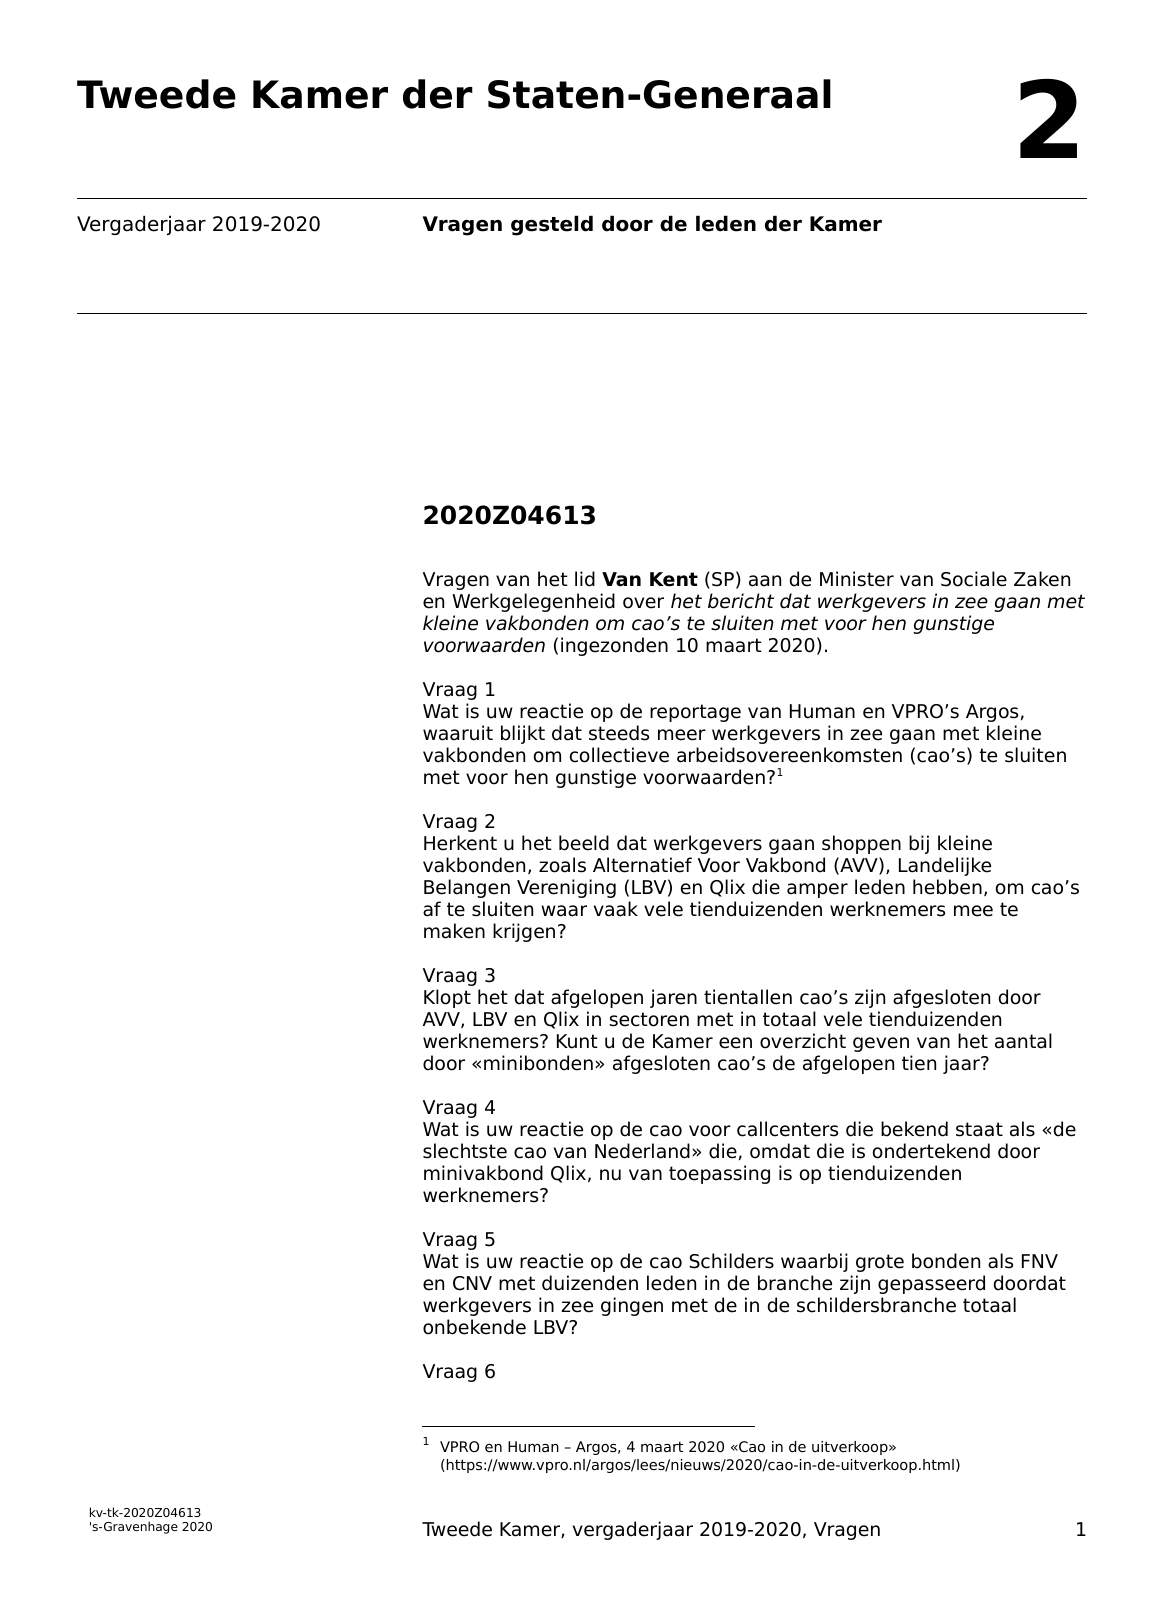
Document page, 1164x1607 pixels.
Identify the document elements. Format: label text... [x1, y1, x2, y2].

text Wat is uw reactie op de reportage van Human en VPRO’s Argos, waaruit blijkt dat steeds meer werkgevers in zee gaan met kleine vakbonden om collectieve arbeidsovereenkomsten (cao’s) te sluiten met voor hen gunstige voorwaarden? [422, 701, 1087, 789]
table_header Tweede Kamer der Staten-Generaal [77, 59, 886, 198]
text kv-tk-2020Z04613 [88, 1506, 323, 1520]
text Vraag 5 [422, 1229, 1087, 1251]
text Wat is uw reactie op de cao voor callcenters die bekend staat als «de slechtste cao van Nederland» die, omdat die is ondertekend door minivakbond Qlix, nu van toepassing is op tienduizenden werknemers? [422, 1119, 1087, 1207]
text VPRO en Human – Argos, 4 maart 2020 «Cao in de uitverkoop» (https://www.vpro.nl/argos/lees/nieuws/2020/cao-in-de-uitverkoop.html) [422, 1435, 1087, 1474]
text Klopt het dat afgelopen jaren tientallen cao’s zijn afgesloten door AVV, LBV en Qlix in sectoren met in totaal vele tienduizenden werknemers? Kunt u de Kamer een overzicht geven van het aantal door «minibonden» afgesloten cao’s de afgelopen tien jaar? [422, 987, 1087, 1075]
text Vraag 6 [422, 1361, 1087, 1383]
table_cell Vergaderjaar 2019-2020 [77, 199, 422, 313]
text 2020Z04613 [422, 501, 1087, 531]
text Vraag 2 [422, 811, 1087, 833]
table_cell Vragen gesteld door de leden der Kamer [422, 199, 1087, 313]
text 's-Gravenhage 2020 [88, 1520, 323, 1534]
text Vraag 4 [422, 1097, 1087, 1119]
table_header 2 [886, 59, 1087, 198]
text Vraag 1 [422, 679, 1087, 701]
text Wat is uw reactie op de cao Schilders waarbij grote bonden als FNV en CNV met duizenden leden in de branche zijn gepasseerd doordat werkgevers in zee gingen met de in de schildersbranche totaal onbekende LBV? [422, 1251, 1087, 1339]
text Vraag 3 [422, 965, 1087, 987]
text Herkent u het beeld dat werkgevers gaan shoppen bij kleine vakbonden, zoals Alternatief Voor Vakbond (AVV), Landelijke Belangen Vereniging (LBV) en Qlix die amper leden hebben, om cao’s af te sluiten waar vaak vele tienduizenden werknemers mee te maken krijgen? [422, 833, 1087, 943]
text Vragen van het lid Van Kent (SP) aan de Minister van Sociale Zaken en Werkgelegenheid over het bericht dat werkgevers in zee gaan met kleine vakbonden om cao’s te sluiten met voor hen gunstige voorwaarden (ingezonden 10 maart 2020). [422, 569, 1087, 657]
